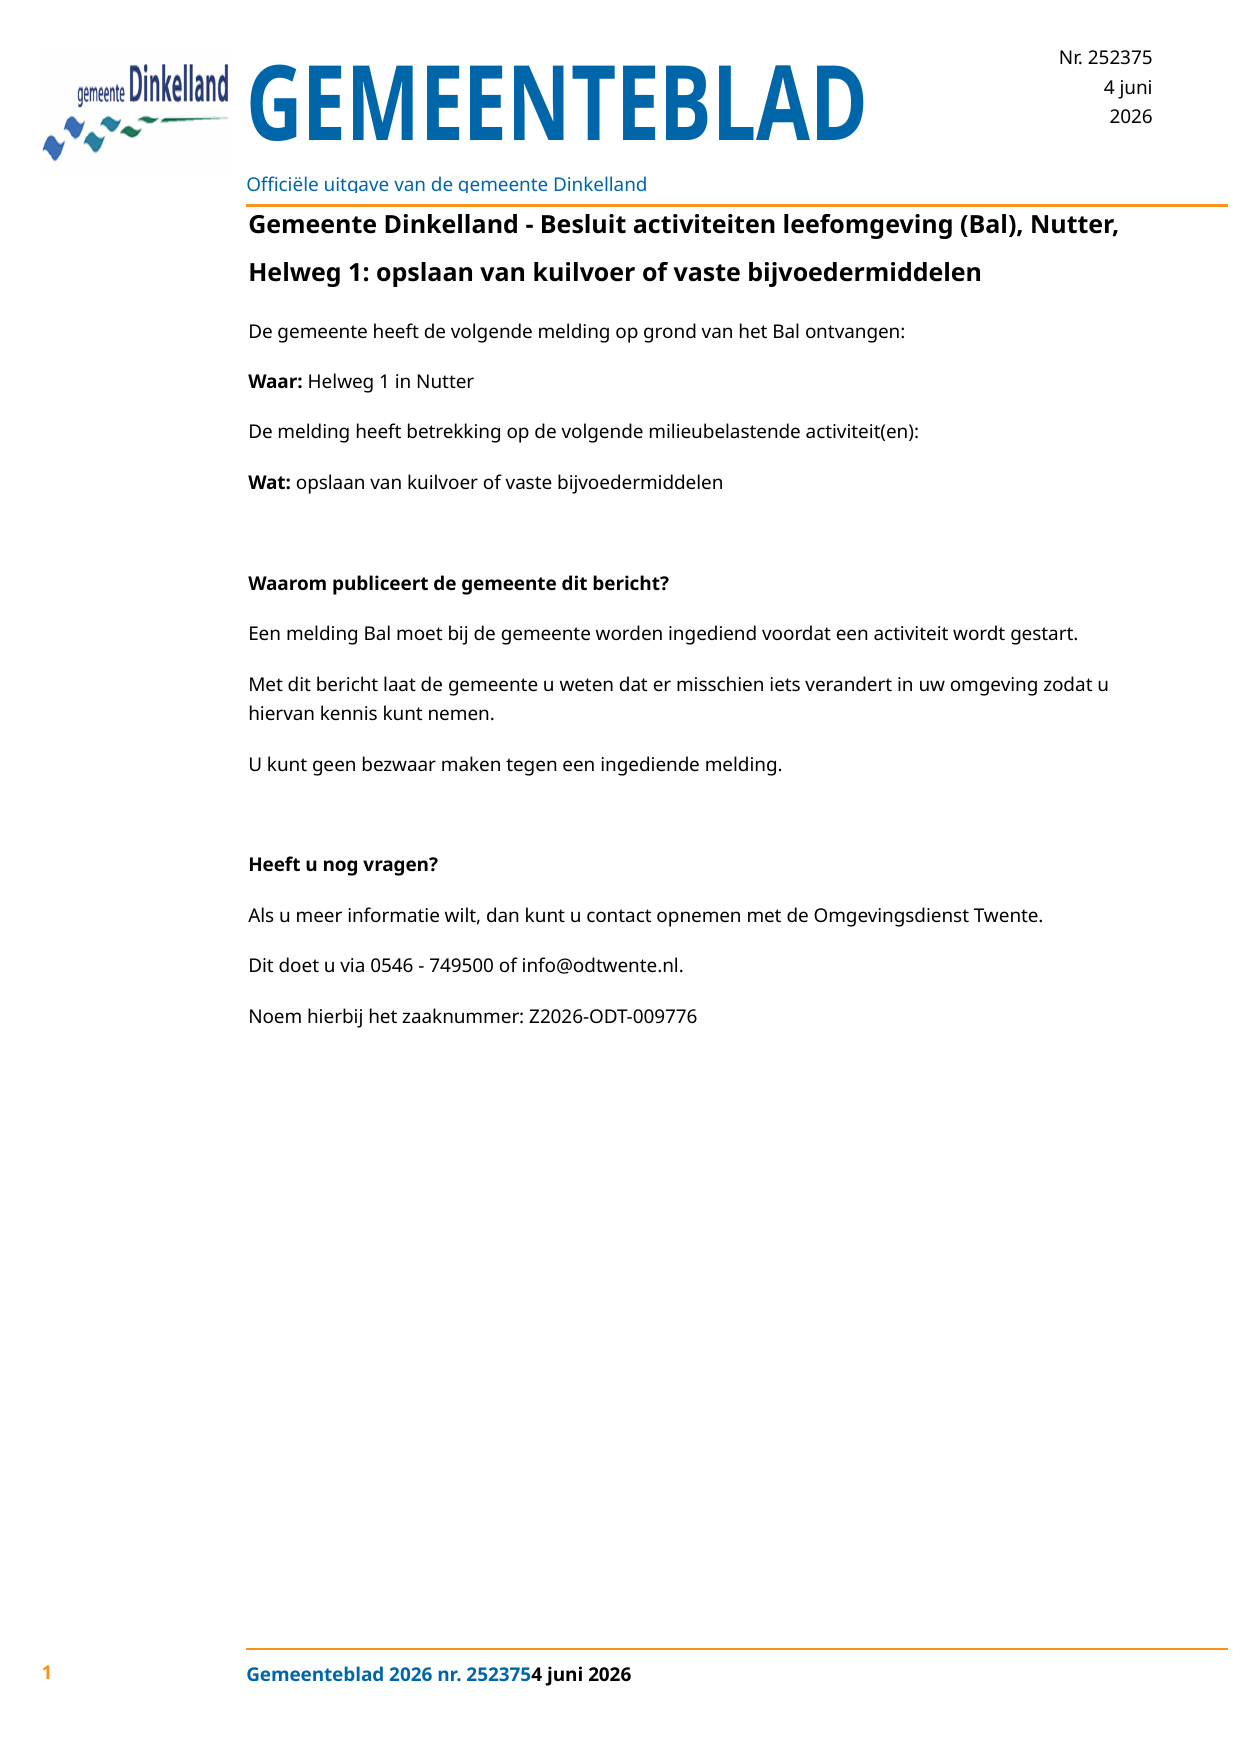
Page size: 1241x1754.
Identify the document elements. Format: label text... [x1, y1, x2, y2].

text U kunt geen bezwaar maken tegen een ingediende melding. [248, 751, 1152, 777]
text Wat: opslaan van kuilvoer of vaste bijvoedermiddelen [248, 469, 1152, 495]
text Een melding Bal moet bij de gemeente worden ingediend voordat een activiteit wordt gestart. [248, 620, 1152, 646]
text Waar: Helweg 1 in Nutter [248, 368, 1152, 394]
picture [41, 47, 231, 172]
text De melding heeft betrekking op de volgende milieubelastende activiteit(en): [248, 419, 1152, 444]
text Dit doet u via 0546 - 749500 of info@odtwente.nl. [248, 952, 1152, 978]
text De gemeente heeft de volgende melding op grond van het Bal ontvangen: [248, 318, 1152, 344]
text Met dit bericht laat de gemeente u weten dat er misschien iets verandert in uw omgeving zodat u hiervan kennis kunt nemen. [248, 671, 1152, 726]
text Gemeente Dinkelland - Besluit activiteiten leefomgeving (Bal), Nutter, Helweg 1: opslaan van kuilvoer of vaste bijvoedermiddelen [248, 207, 1152, 288]
text Heeft u nog vragen? [248, 852, 1152, 877]
text Als u meer informatie wilt, dan kunt u contact opnemen met de Omgevingsdienst Twente. [248, 902, 1152, 928]
text Noem hierbij het zaaknummer: Z2026-ODT-009776 [248, 1003, 1152, 1029]
text Waarom publiceert de gemeente dit bericht? [248, 570, 1152, 596]
